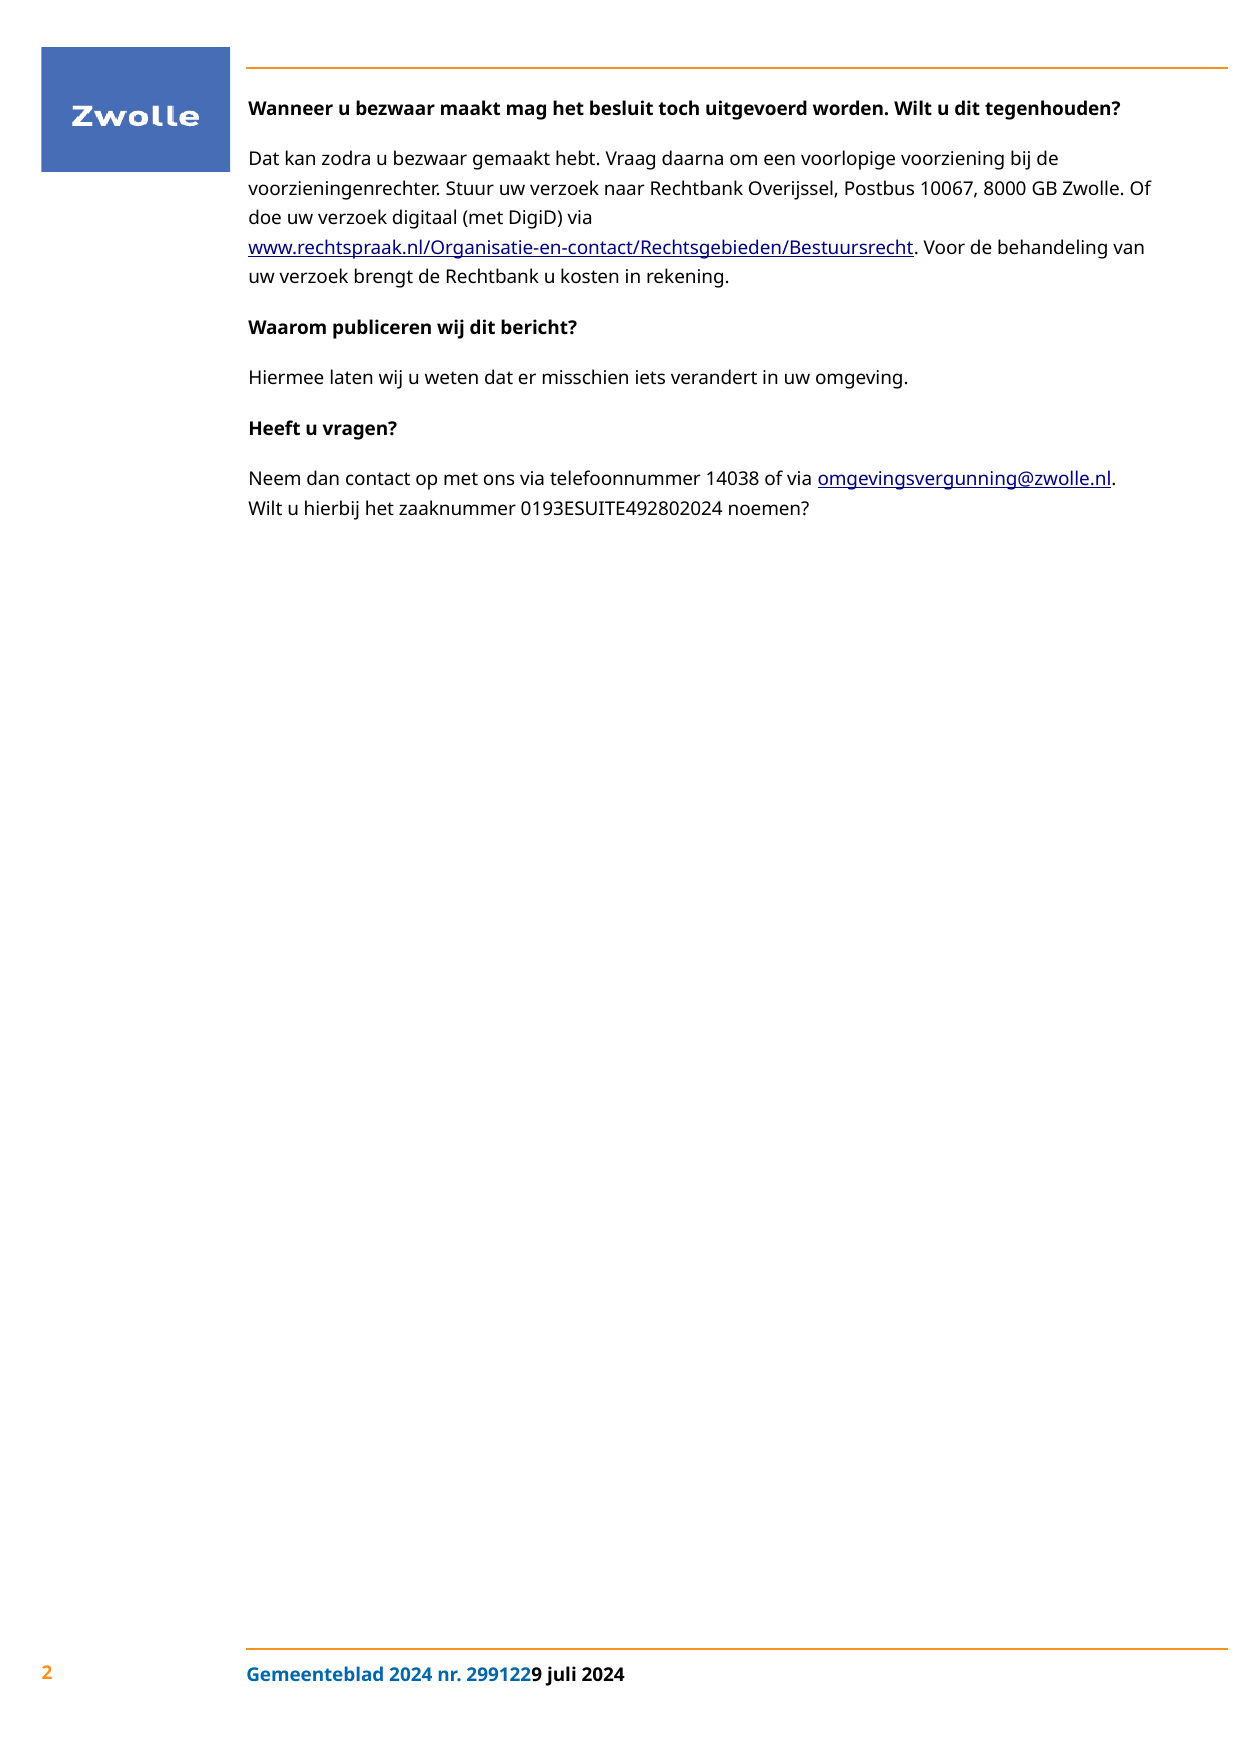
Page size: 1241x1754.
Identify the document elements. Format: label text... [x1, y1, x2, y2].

text Waarom publiceren wij dit bericht? [248, 314, 1152, 340]
text Neem dan contact op met ons via telefoonnummer 14038 of via omgevingsvergunning@zwolle.nl. Wilt u hierbij het zaaknummer 0193ESUITE492802024 noemen? [248, 465, 1152, 521]
text Heeft u vragen? [248, 415, 1152, 441]
text Hiermee laten wij u weten dat er misschien iets verandert in uw omgeving. [248, 364, 1152, 390]
text Dat kan zodra u bezwaar gemaakt hebt. Vraag daarna om een voorlopige voorziening bij de voorzieningenrechter. Stuur uw verzoek naar Rechtbank Overijssel, Postbus 10067, 8000 GB Zwolle. Of doe uw verzoek digitaal (met DigiD) via www.rechtspraak.nl/Organisatie-en-contact/Rechtsgebieden/Bestuursrecht. Voor de behandeling van uw verzoek brengt de Rechtbank u kosten in rekening. [248, 145, 1152, 289]
text Wanneer u bezwaar maakt mag het besluit toch uitgevoerd worden. Wilt u dit tegenhouden? [248, 95, 1152, 121]
picture [41, 47, 231, 172]
